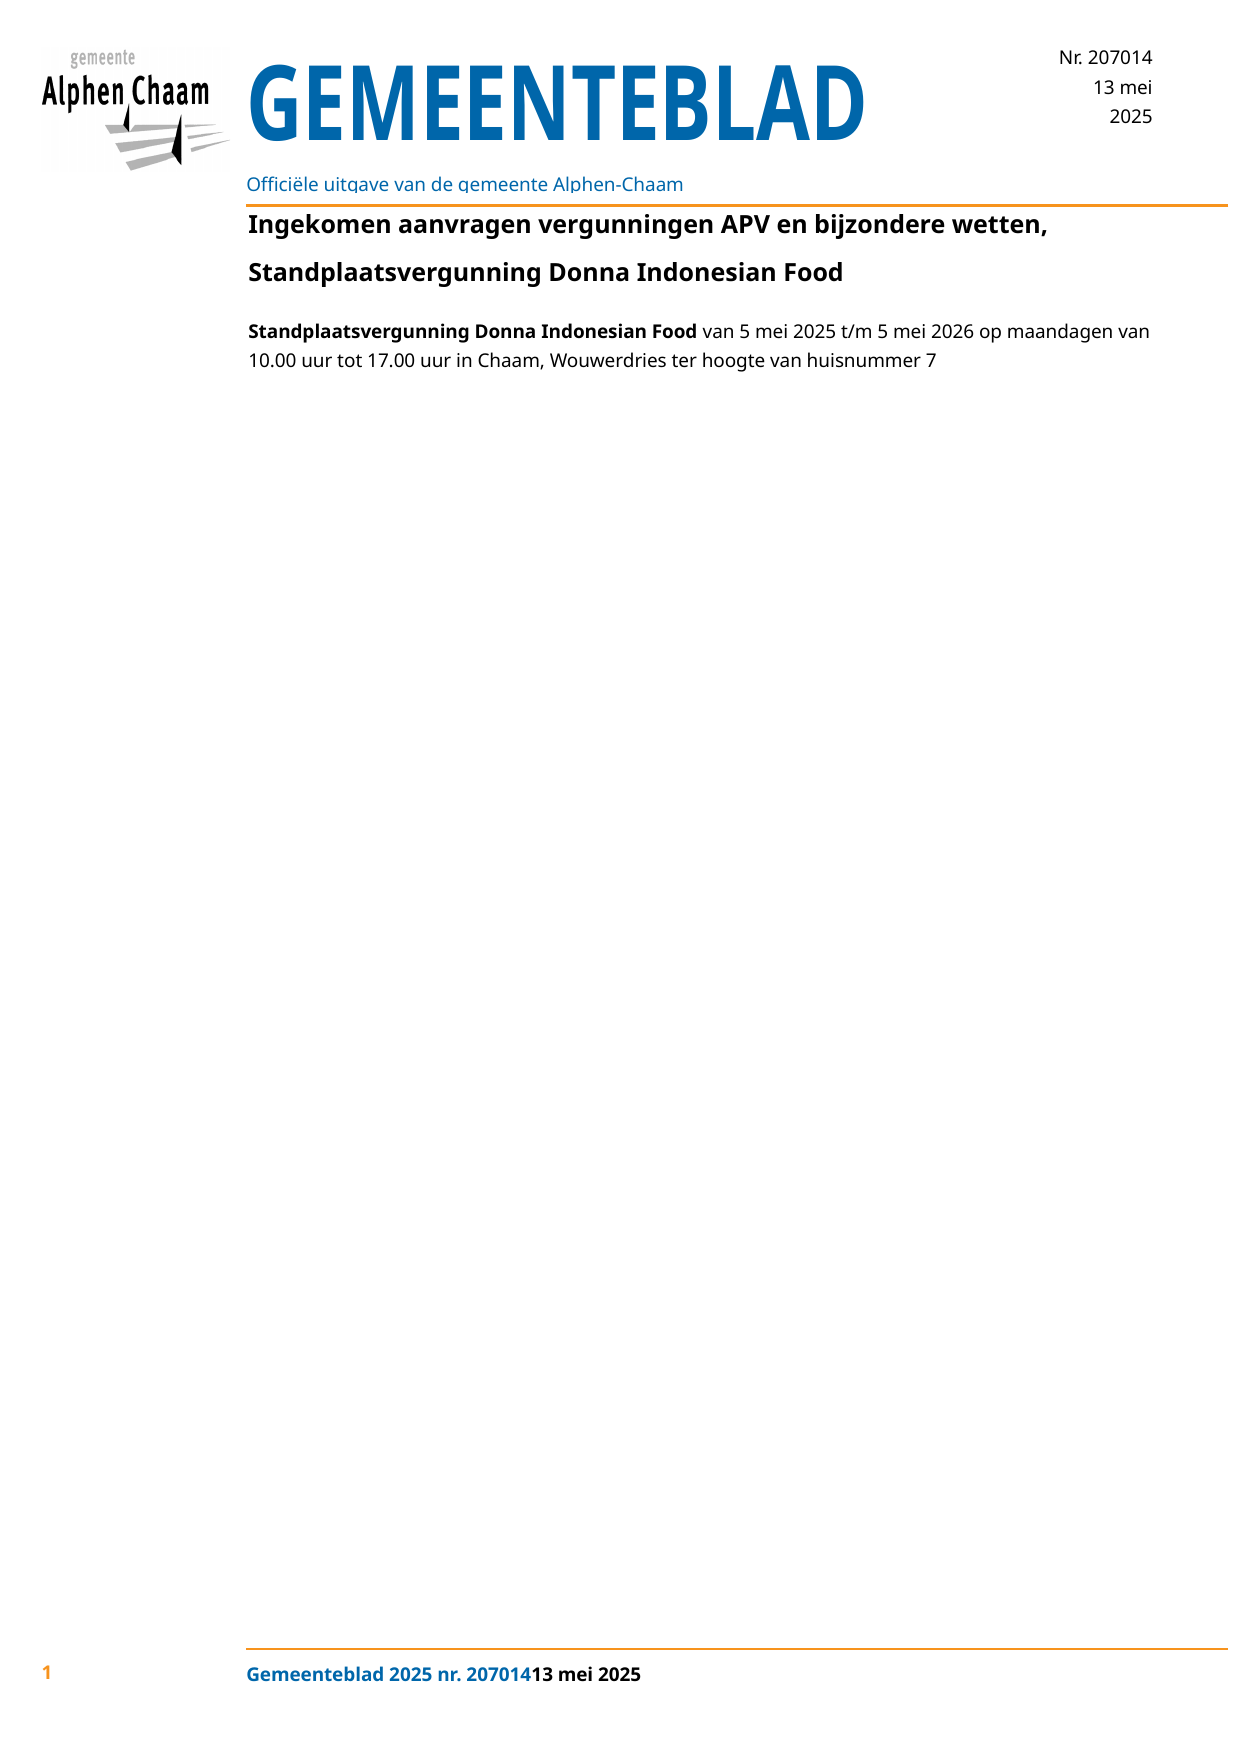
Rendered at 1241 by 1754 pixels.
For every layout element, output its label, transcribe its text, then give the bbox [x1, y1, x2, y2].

picture [41, 47, 231, 172]
text Ingekomen aanvragen vergunningen APV en bijzondere wetten, Standplaatsvergunning Donna Indonesian Food [248, 207, 1152, 288]
text Standplaatsvergunning Donna Indonesian Food van 5 mei 2025 t/m 5 mei 2026 op maandagen van 10.00 uur tot 17.00 uur in Chaam, Wouwerdries ter hoogte van huisnummer 7 [248, 318, 1152, 373]
